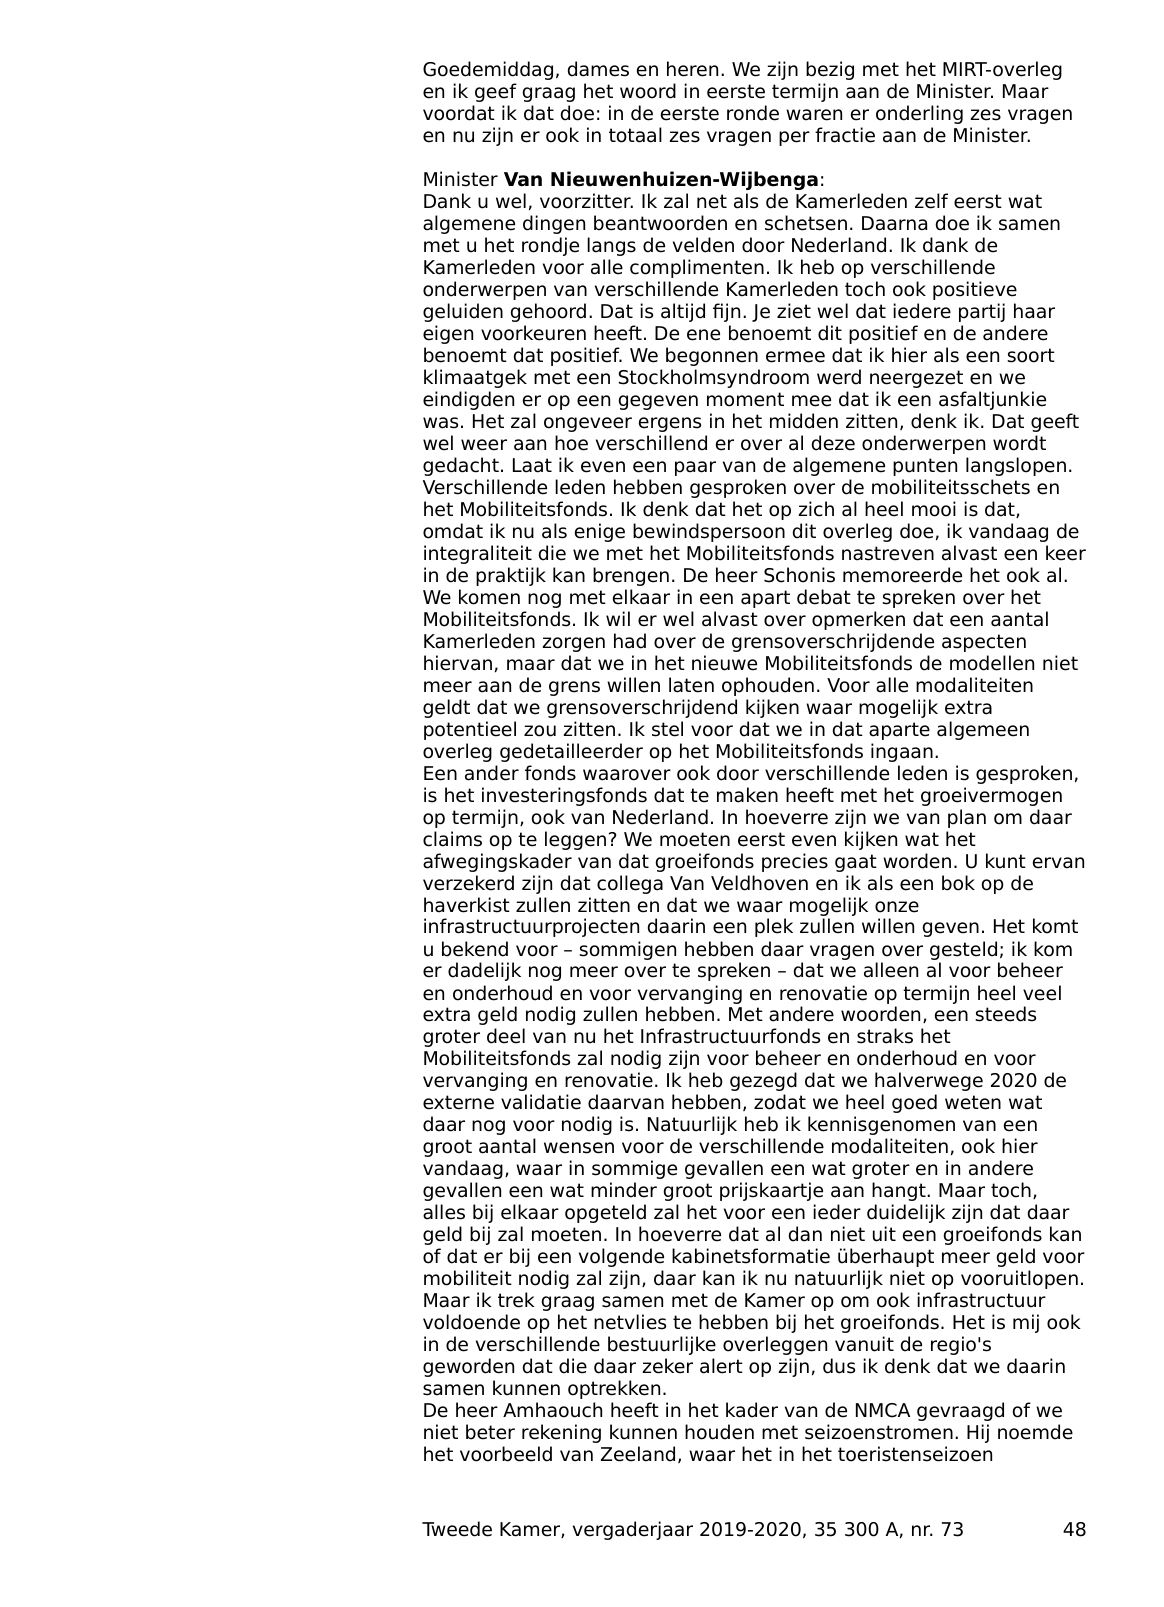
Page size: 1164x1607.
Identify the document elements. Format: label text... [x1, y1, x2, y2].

text Een ander fonds waarover ook door verschillende leden is gesproken, is het investeringsfonds dat te maken heeft met het groeivermogen op termijn, ook van Nederland. In hoeverre zijn we van plan om daar claims op te leggen? We moeten eerst even kijken wat het afwegingskader van dat groeifonds precies gaat worden. U kunt ervan verzekerd zijn dat collega Van Veldhoven en ik als een bok op de haverkist zullen zitten en dat we waar mogelijk onze infrastructuurprojecten daarin een plek zullen willen geven. Het komt u bekend voor – sommigen hebben daar vragen over gesteld; ik kom er dadelijk nog meer over te spreken – dat we alleen al voor beheer en onderhoud en voor vervanging en renovatie op termijn heel veel extra geld nodig zullen hebben. Met andere woorden, een steeds groter deel van nu het Infrastructuurfonds en straks het Mobiliteitsfonds zal nodig zijn voor beheer en onderhoud en voor vervanging en renovatie. Ik heb gezegd dat we halverwege 2020 de externe validatie daarvan hebben, zodat we heel goed weten wat daar nog voor nodig is. Natuurlijk heb ik kennisgenomen van een groot aantal wensen voor de verschillende modaliteiten, ook hier vandaag, waar in sommige gevallen een wat groter en in andere gevallen een wat minder groot prijskaartje aan hangt. Maar toch, alles bij elkaar opgeteld zal het voor een ieder duidelijk zijn dat daar geld bij zal moeten. In hoeverre dat al dan niet uit een groeifonds kan of dat er bij een volgende kabinetsformatie überhaupt meer geld voor mobiliteit nodig zal zijn, daar kan ik nu natuurlijk niet op vooruitlopen. Maar ik trek graag samen met de Kamer op om ook infrastructuur voldoende op het netvlies te hebben bij het groeifonds. Het is mij ook in de verschillende bestuurlijke overleggen vanuit de regio's geworden dat die daar zeker alert op zijn, dus ik denk dat we daarin samen kunnen optrekken. [422, 763, 1087, 1400]
text Dank u wel, voorzitter. Ik zal net als de Kamerleden zelf eerst wat algemene dingen beantwoorden en schetsen. Daarna doe ik samen met u het rondje langs de velden door Nederland. Ik dank de Kamerleden voor alle complimenten. Ik heb op verschillende onderwerpen van verschillende Kamerleden toch ook positieve geluiden gehoord. Dat is altijd fijn. Je ziet wel dat iedere partij haar eigen voorkeuren heeft. De ene benoemt dit positief en de andere benoemt dat positief. We begonnen ermee dat ik hier als een soort klimaatgek met een Stockholmsyndroom werd neergezet en we eindigden er op een gegeven moment mee dat ik een asfaltjunkie was. Het zal ongeveer ergens in het midden zitten, denk ik. Dat geeft wel weer aan hoe verschillend er over al deze onderwerpen wordt gedacht. Laat ik even een paar van de algemene punten langslopen. [422, 191, 1087, 477]
text Minister Van Nieuwenhuizen-Wijbenga: [422, 169, 1087, 191]
text Verschillende leden hebben gesproken over de mobiliteitsschets en het Mobiliteitsfonds. Ik denk dat het op zich al heel mooi is dat, omdat ik nu als enige bewindspersoon dit overleg doe, ik vandaag de integraliteit die we met het Mobiliteitsfonds nastreven alvast een keer in de praktijk kan brengen. De heer Schonis memoreerde het ook al. We komen nog met elkaar in een apart debat te spreken over het Mobiliteitsfonds. Ik wil er wel alvast over opmerken dat een aantal Kamerleden zorgen had over de grensoverschrijdende aspecten hiervan, maar dat we in het nieuwe Mobiliteitsfonds de modellen niet meer aan de grens willen laten ophouden. Voor alle modaliteiten geldt dat we grensoverschrijdend kijken waar mogelijk extra potentieel zou zitten. Ik stel voor dat we in dat aparte algemeen overleg gedetailleerder op het Mobiliteitsfonds ingaan. [422, 477, 1087, 763]
text Goedemiddag, dames en heren. We zijn bezig met het MIRT-overleg en ik geef graag het woord in eerste termijn aan de Minister. Maar voordat ik dat doe: in de eerste ronde waren er onderling zes vragen en nu zijn er ook in totaal zes vragen per fractie aan de Minister. [422, 59, 1087, 147]
text De heer Amhaouch heeft in het kader van de NMCA gevraagd of we niet beter rekening kunnen houden met seizoenstromen. Hij noemde het voorbeeld van Zeeland, waar het in het toeristenseizoen [422, 1400, 1087, 1466]
